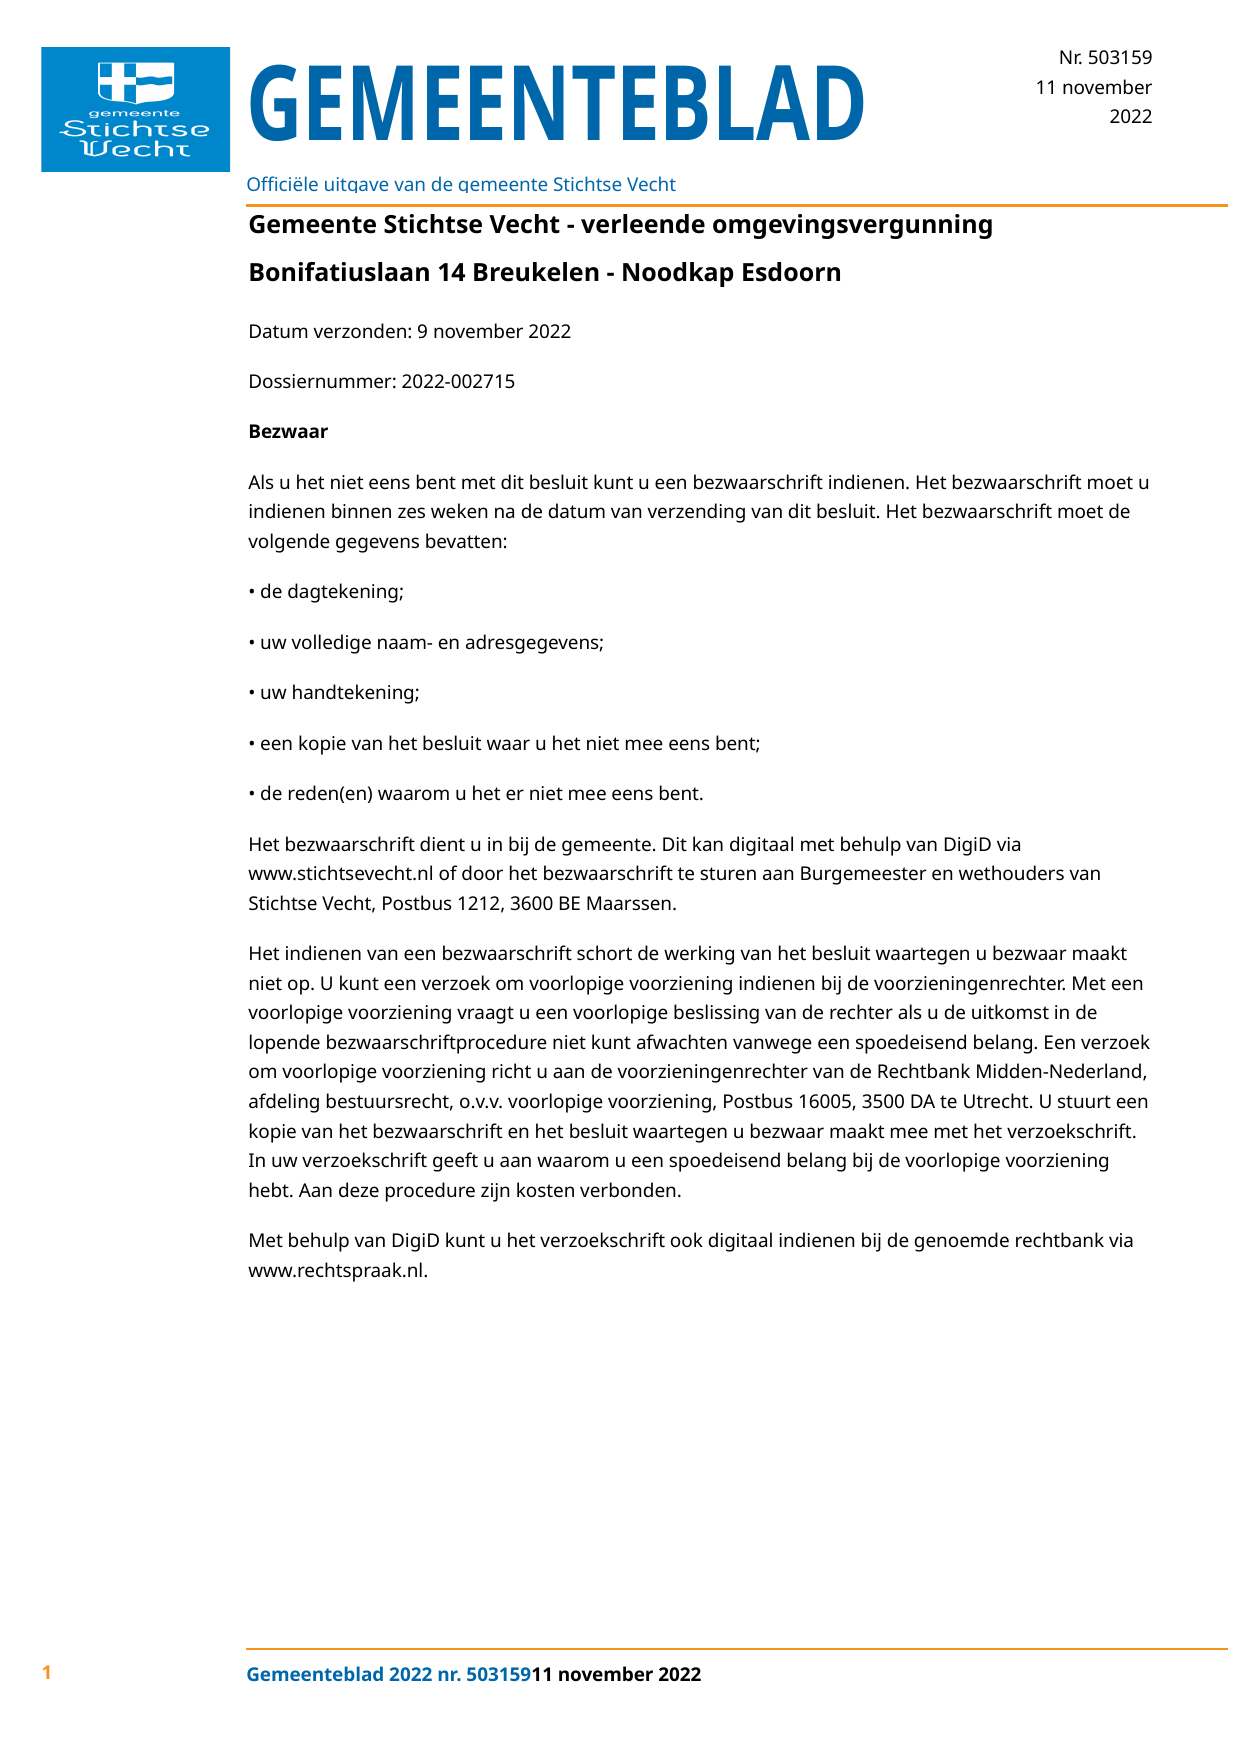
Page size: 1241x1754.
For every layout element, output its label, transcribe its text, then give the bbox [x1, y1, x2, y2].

text Dossiernummer: 2022-002715 [248, 368, 1152, 394]
text • uw handtekening; [248, 679, 1152, 705]
text Bezwaar [248, 419, 1152, 444]
text Met behulp van DigiD kunt u het verzoekschrift ook digitaal indienen bij de genoemde rechtbank via www.rechtspraak.nl. [248, 1227, 1152, 1283]
text • een kopie van het besluit waar u het niet mee eens bent; [248, 730, 1152, 756]
picture [137, 63, 174, 103]
text • de reden(en) waarom u het er niet mee eens bent. [248, 780, 1152, 806]
text Het indienen van een bezwaarschrift schort de werking van het besluit waartegen u bezwaar maakt niet op. U kunt een verzoek om voorlopige voorziening indienen bij de voorzieningenrechter. Met een voorlopige voorziening vraagt u een voorlopige beslissing van de rechter als u de uitkomst in de lopende bezwaarschriftprocedure niet kunt afwachten vanwege een spoedeisend belang. Een verzoek om voorlopige voorziening richt u aan de voorzieningenrechter van de Rechtbank Midden-Nederland, afdeling bestuursrecht, o.v.v. voorlopige voorziening, Postbus 16005, 3500 DA te Utrecht. U stuurt een kopie van het bezwaarschrift en het besluit waartegen u bezwaar maakt mee met het verzoekschrift. In uw verzoekschrift geeft u aan waarom u een spoedeisend belang bij de voorlopige voorziening hebt. Aan deze procedure zijn kosten verbonden. [248, 940, 1152, 1203]
text Gemeente Stichtse Vecht - verleende omgevingsvergunning Bonifatiuslaan 14 Breukelen - Noodkap Esdoorn [248, 207, 1152, 288]
text Het bezwaarschrift dient u in bij de gemeente. Dit kan digitaal met behulp van DigiD via www.stichtsevecht.nl of door het bezwaarschrift te sturen aan Burgemeester en wethouders van Stichtse Vecht, Postbus 1212, 3600 BE Maarssen. [248, 831, 1152, 916]
text Als u het niet eens bent met dit besluit kunt u een bezwaarschrift indienen. Het bezwaarschrift moet u indienen binnen zes weken na de datum van verzending van dit besluit. Het bezwaarschrift moet de volgende gegevens bevatten: [248, 469, 1152, 554]
text • de dagtekening; [248, 579, 1152, 604]
text • uw volledige naam- en adresgegevens; [248, 629, 1152, 655]
text Datum verzonden: 9 november 2022 [248, 318, 1152, 344]
picture [99, 63, 135, 101]
